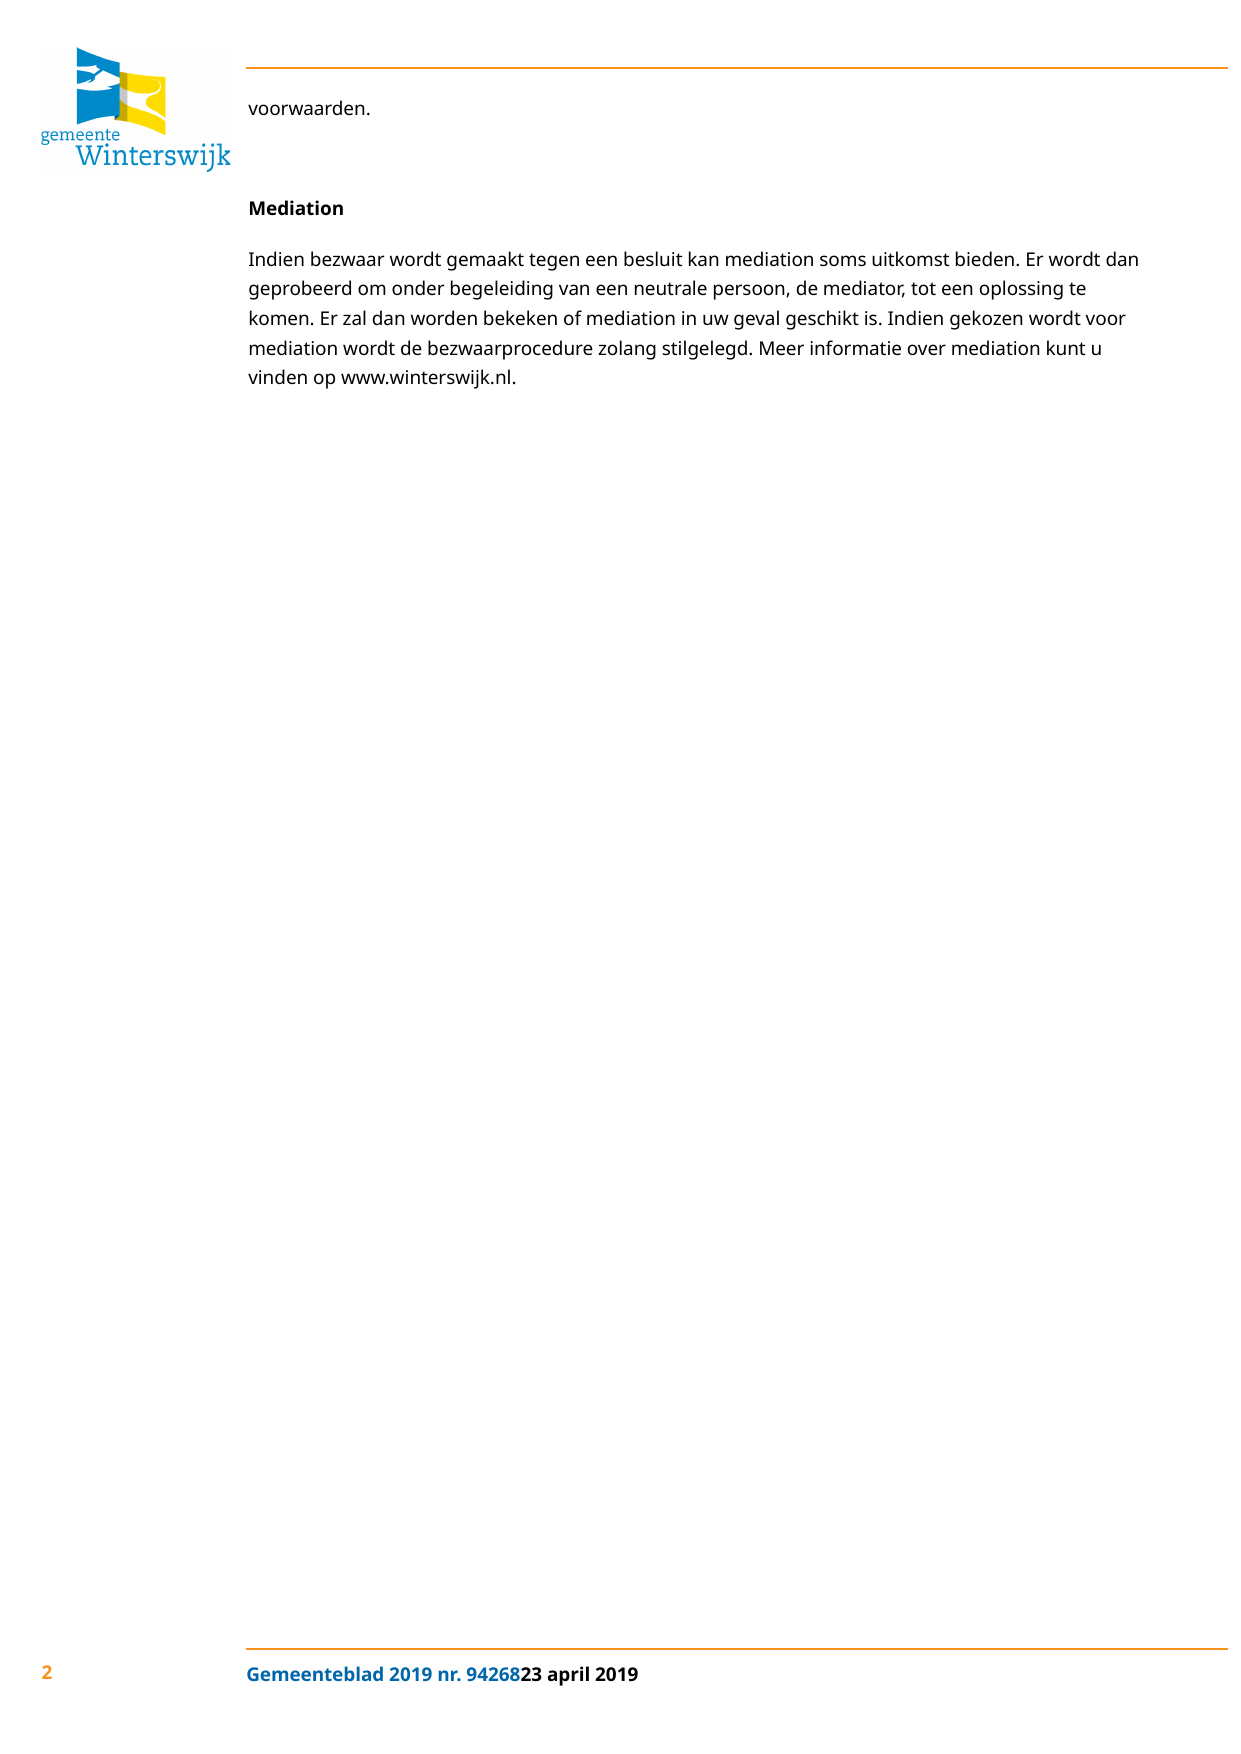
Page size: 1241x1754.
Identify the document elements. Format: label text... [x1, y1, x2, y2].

picture [225, 153, 231, 162]
text voorwaarden. [248, 95, 1152, 121]
picture [41, 47, 231, 172]
text Indien bezwaar wordt gemaakt tegen een besluit kan mediation soms uitkomst bieden. Er wordt dan geprobeerd om onder begeleiding van een neutrale persoon, de mediator, tot een oplossing te komen. Er zal dan worden bekeken of mediation in uw geval geschikt is. Indien gekozen wordt voor mediation wordt de bezwaarprocedure zolang stilgelegd. Meer informatie over mediation kunt u vinden op www.winterswijk.nl. [248, 246, 1152, 390]
text Mediation [248, 196, 1152, 221]
